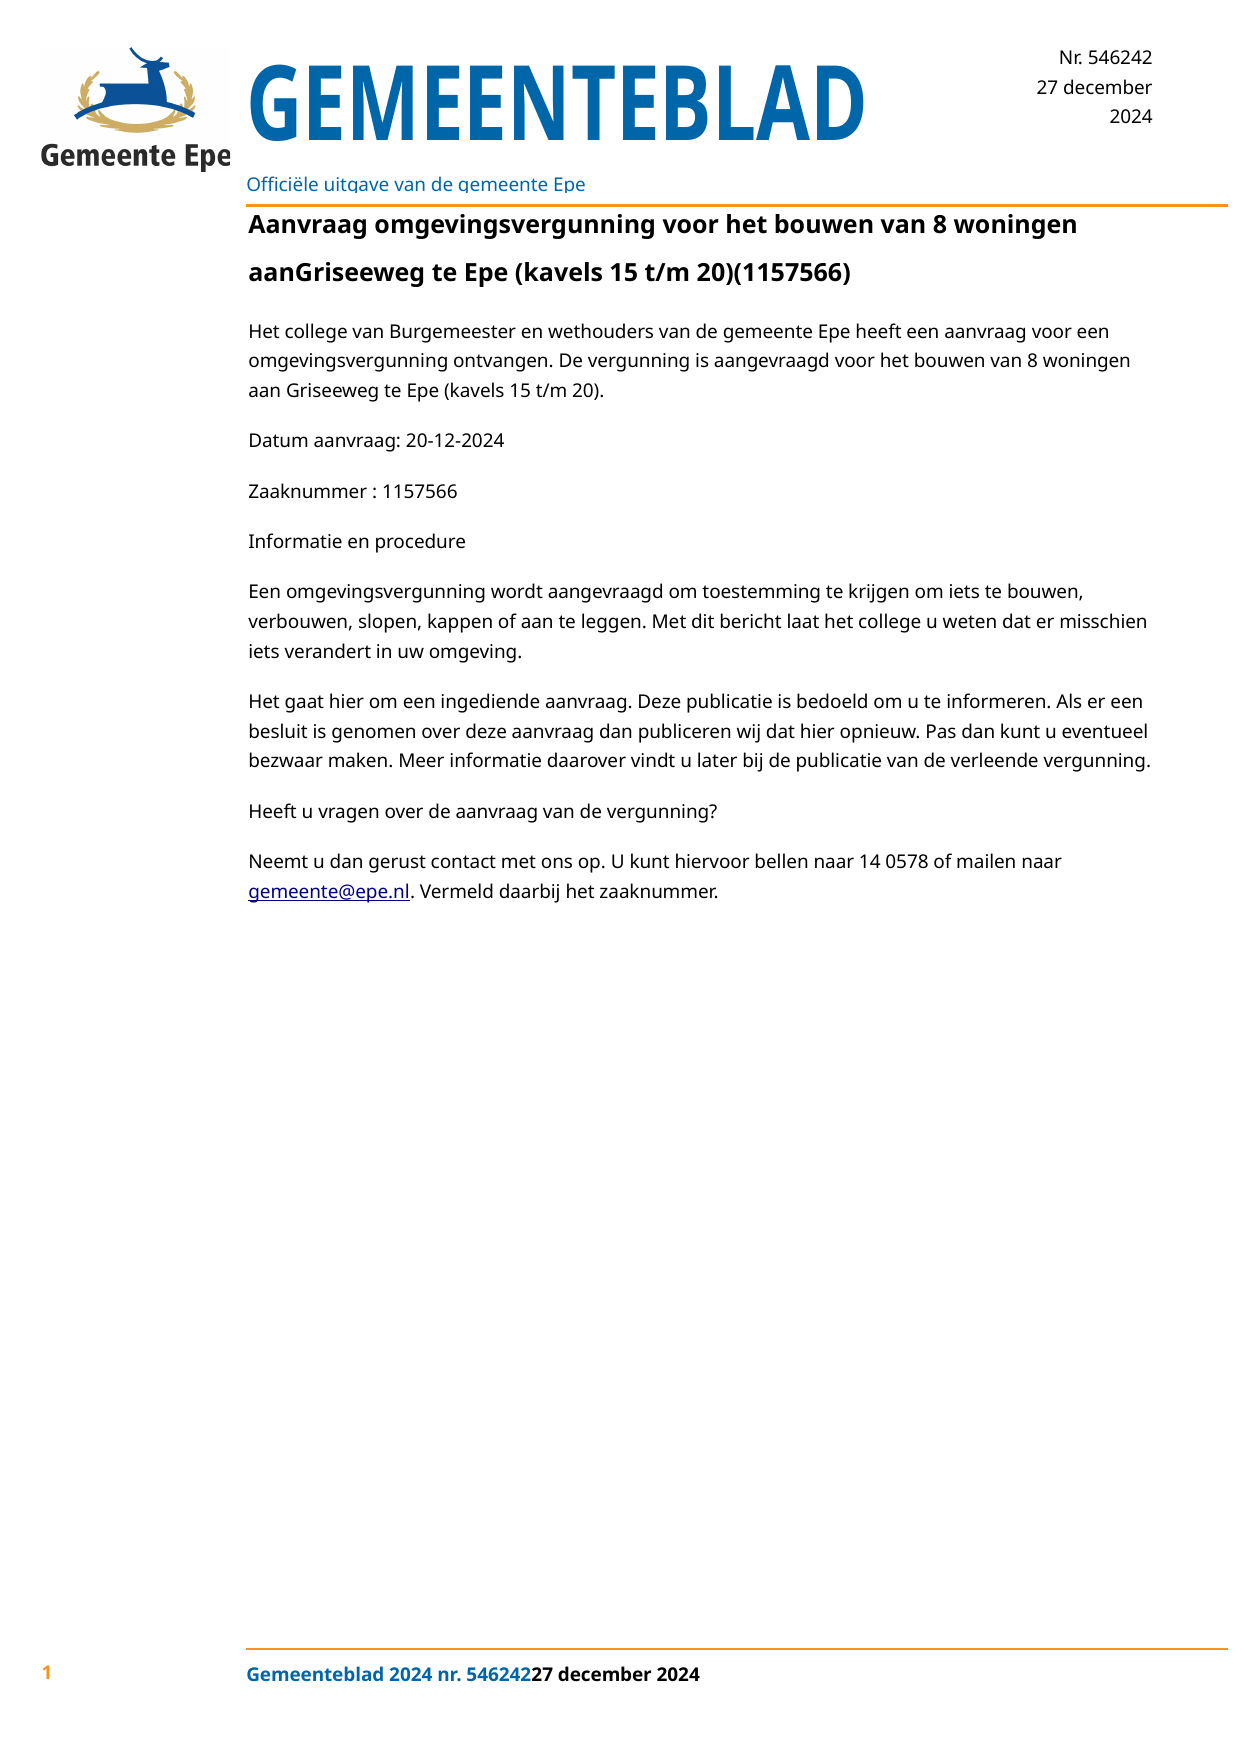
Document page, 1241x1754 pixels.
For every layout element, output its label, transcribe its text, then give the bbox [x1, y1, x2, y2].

text Het college van Burgemeester en wethouders van de gemeente Epe heeft een aanvraag voor een omgevingsvergunning ontvangen. De vergunning is aangevraagd voor het bouwen van 8 woningen aan Griseeweg te Epe (kavels 15 t/m 20). [248, 318, 1152, 403]
text Aanvraag omgevingsvergunning voor het bouwen van 8 woningen aanGriseeweg te Epe (kavels 15 t/m 20)(1157566) [248, 207, 1152, 288]
text Informatie en procedure [248, 528, 1152, 554]
text Het gaat hier om een ingediende aanvraag. Deze publicatie is bedoeld om u te informeren. Als er een besluit is genomen over deze aanvraag dan publiceren wij dat hier opnieuw. Pas dan kunt u eventueel bezwaar maken. Meer informatie daarover vindt u later bij de publicatie van de verleende vergunning. [248, 688, 1152, 773]
text Datum aanvraag: 20-12-2024 [248, 427, 1152, 453]
text Zaaknummer : 1157566 [248, 478, 1152, 504]
text Neemt u dan gerust contact met ons op. U kunt hiervoor bellen naar 14 0578 of mailen naar gemeente@epe.nl. Vermeld daarbij het zaaknummer. [248, 848, 1152, 904]
text Een omgevingsvergunning wordt aangevraagd om toestemming te krijgen om iets te bouwen, verbouwen, slopen, kappen of aan te leggen. Met dit bericht laat het college u weten dat er misschien iets verandert in uw omgeving. [248, 579, 1152, 664]
picture [41, 47, 231, 172]
text Heeft u vragen over de aanvraag van de vergunning? [248, 798, 1152, 824]
